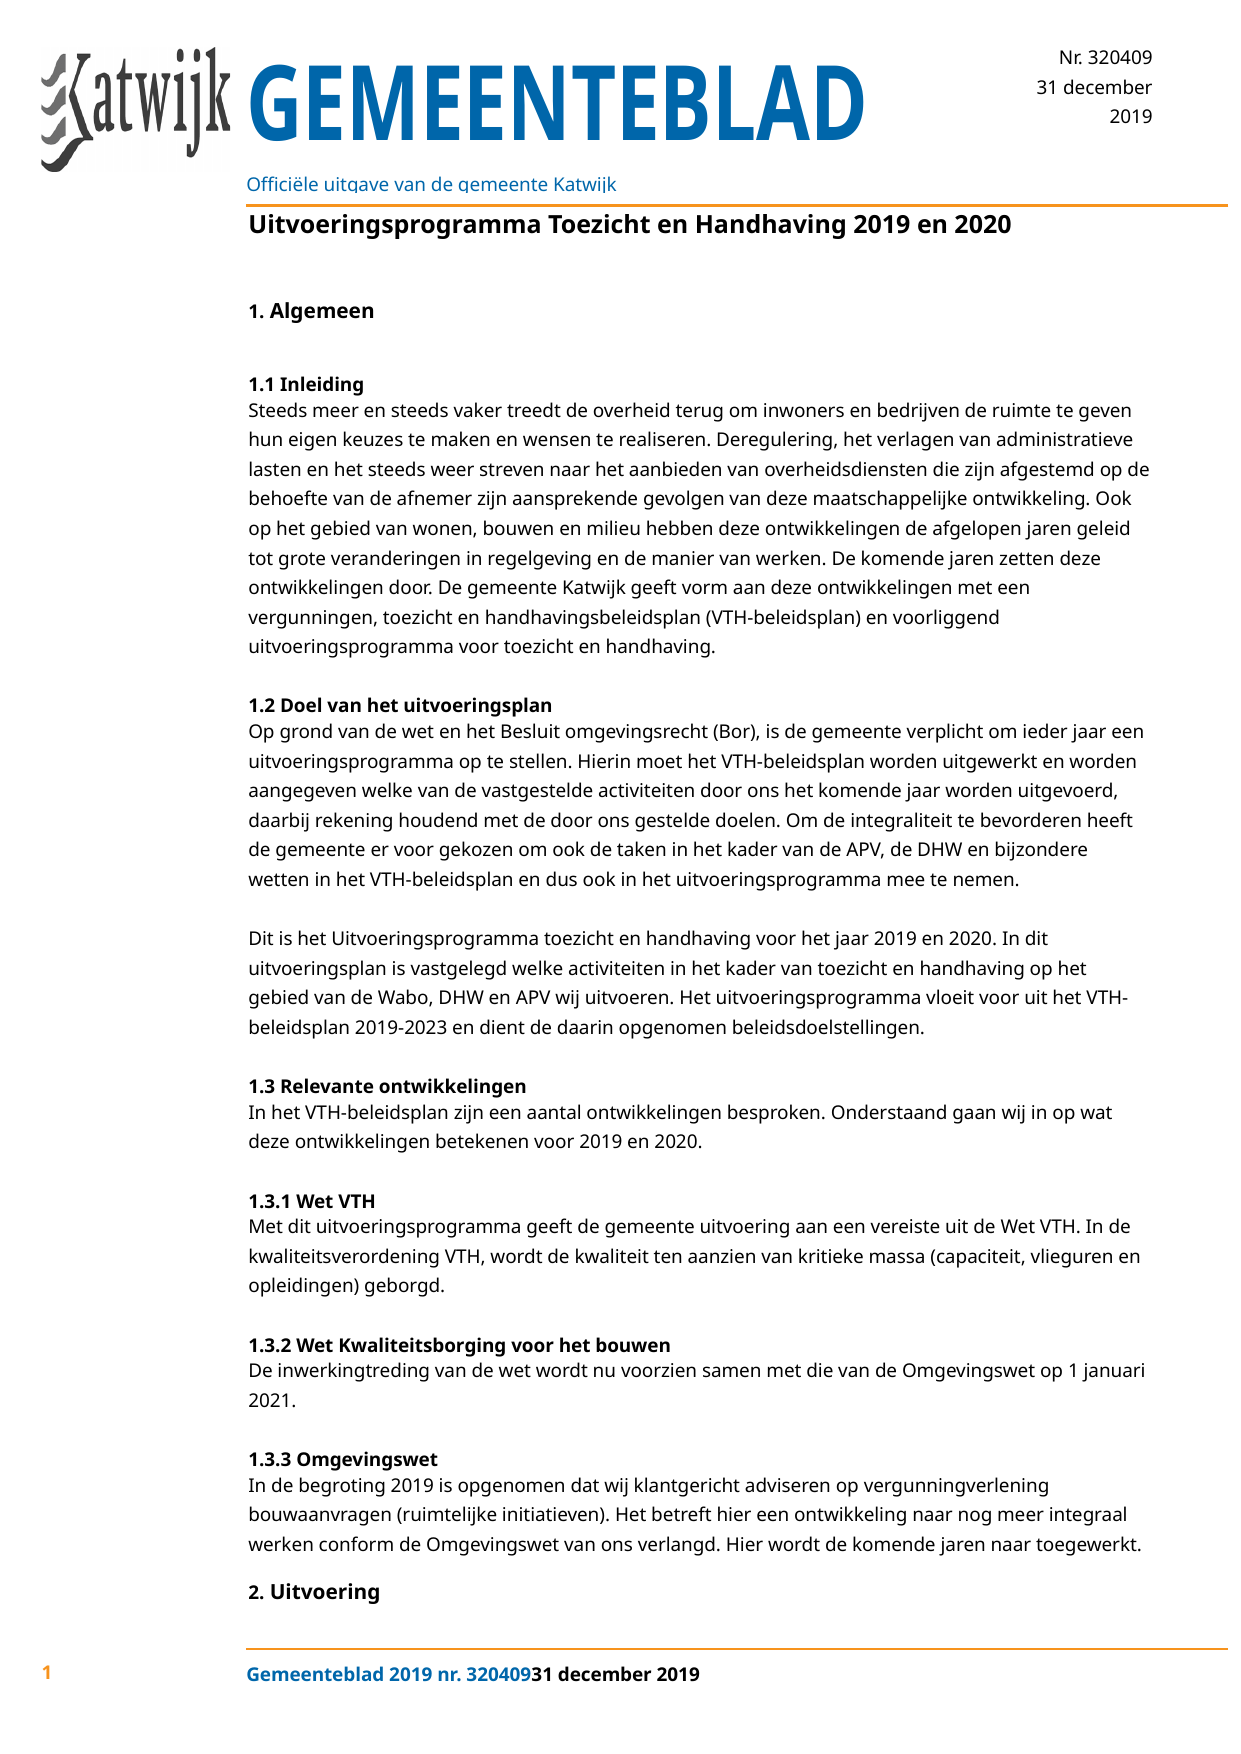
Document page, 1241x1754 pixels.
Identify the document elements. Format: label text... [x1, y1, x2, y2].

text 1.1 Inleiding [248, 371, 1152, 397]
text 1.3.1 Wet VTH [248, 1188, 1152, 1213]
text Met dit uitvoeringsprogramma geeft de gemeente uitvoering aan een vereiste uit de Wet VTH. In de kwaliteitsverordening VTH, wordt de kwaliteit ten aanzien van kritieke massa (capaciteit, vlieguren en opleidingen) geborgd. [248, 1213, 1152, 1298]
text Op grond van de wet en het Besluit omgevingsrecht (Bor), is de gemeente verplicht om ieder jaar een uitvoeringsprogramma op te stellen. Hierin moet het VTH-beleidsplan worden uitgewerkt en worden aangegeven welke van de vastgestelde activiteiten door ons het komende jaar worden uitgevoerd, daarbij rekening houdend met de door ons gestelde doelen. Om de integraliteit te bevorderen heeft de gemeente er voor gekozen om ook de taken in het kader van de APV, de DHW en bijzondere wetten in het VTH-beleidsplan en dus ook in het uitvoeringsprogramma mee te nemen. [248, 718, 1152, 892]
text 2. Uitvoering [248, 1577, 1152, 1605]
text 1.3.2 Wet Kwaliteitsborging voor het bouwen [248, 1332, 1152, 1358]
text Uitvoeringsprogramma Toezicht en Handhaving 2019 en 2020 [248, 207, 1152, 241]
text 1.3.3 Omgevingswet [248, 1446, 1152, 1472]
text Dit is het Uitvoeringsprogramma toezicht en handhaving voor het jaar 2019 en 2020. In dit uitvoeringsplan is vastgelegd welke activiteiten in het kader van toezicht en handhaving op het gebied van de Wabo, DHW en APV wij uitvoeren. Het uitvoeringsprogramma vloeit voor uit het VTH-beleidsplan 2019-2023 en dient de daarin opgenomen beleidsdoelstellingen. [248, 925, 1152, 1040]
text In de begroting 2019 is opgenomen dat wij klantgericht adviseren op vergunningverlening bouwaanvragen (ruimtelijke initiatieven). Het betreft hier een ontwikkeling naar nog meer integraal werken conform de Omgevingswet van ons verlangd. Hier wordt de komende jaren naar toegewerkt. [248, 1472, 1152, 1557]
text De inwerkingtreding van de wet wordt nu voorzien samen met die van de Omgevingswet op 1 januari 2021. [248, 1358, 1152, 1413]
text In het VTH-beleidsplan zijn een aantal ontwikkelingen besproken. Onderstaand gaan wij in op wat deze ontwikkelingen betekenen voor 2019 en 2020. [248, 1099, 1152, 1154]
text Steeds meer en steeds vaker treedt de overheid terug om inwoners en bedrijven de ruimte te geven hun eigen keuzes te maken en wensen te realiseren. Deregulering, het verlagen van administratieve lasten en het steeds weer streven naar het aanbieden van overheidsdiensten die zijn afgestemd op de behoefte van de afnemer zijn aansprekende gevolgen van deze maatschappelijke ontwikkeling. Ook op het gebied van wonen, bouwen en milieu hebben deze ontwikkelingen de afgelopen jaren geleid tot grote veranderingen in regelgeving en de manier van werken. De komende jaren zetten deze ontwikkelingen door. De gemeente Katwijk geeft vorm aan deze ontwikkelingen met een vergunningen, toezicht en handhavingsbeleidsplan (VTH-beleidsplan) en voorliggend uitvoeringsprogramma voor toezicht en handhaving. [248, 397, 1152, 659]
picture [41, 47, 231, 172]
text 1. Algemeen [248, 296, 1152, 324]
text 1.2 Doel van het uitvoeringsplan [248, 693, 1152, 718]
text 1.3 Relevante ontwikkelingen [248, 1073, 1152, 1099]
